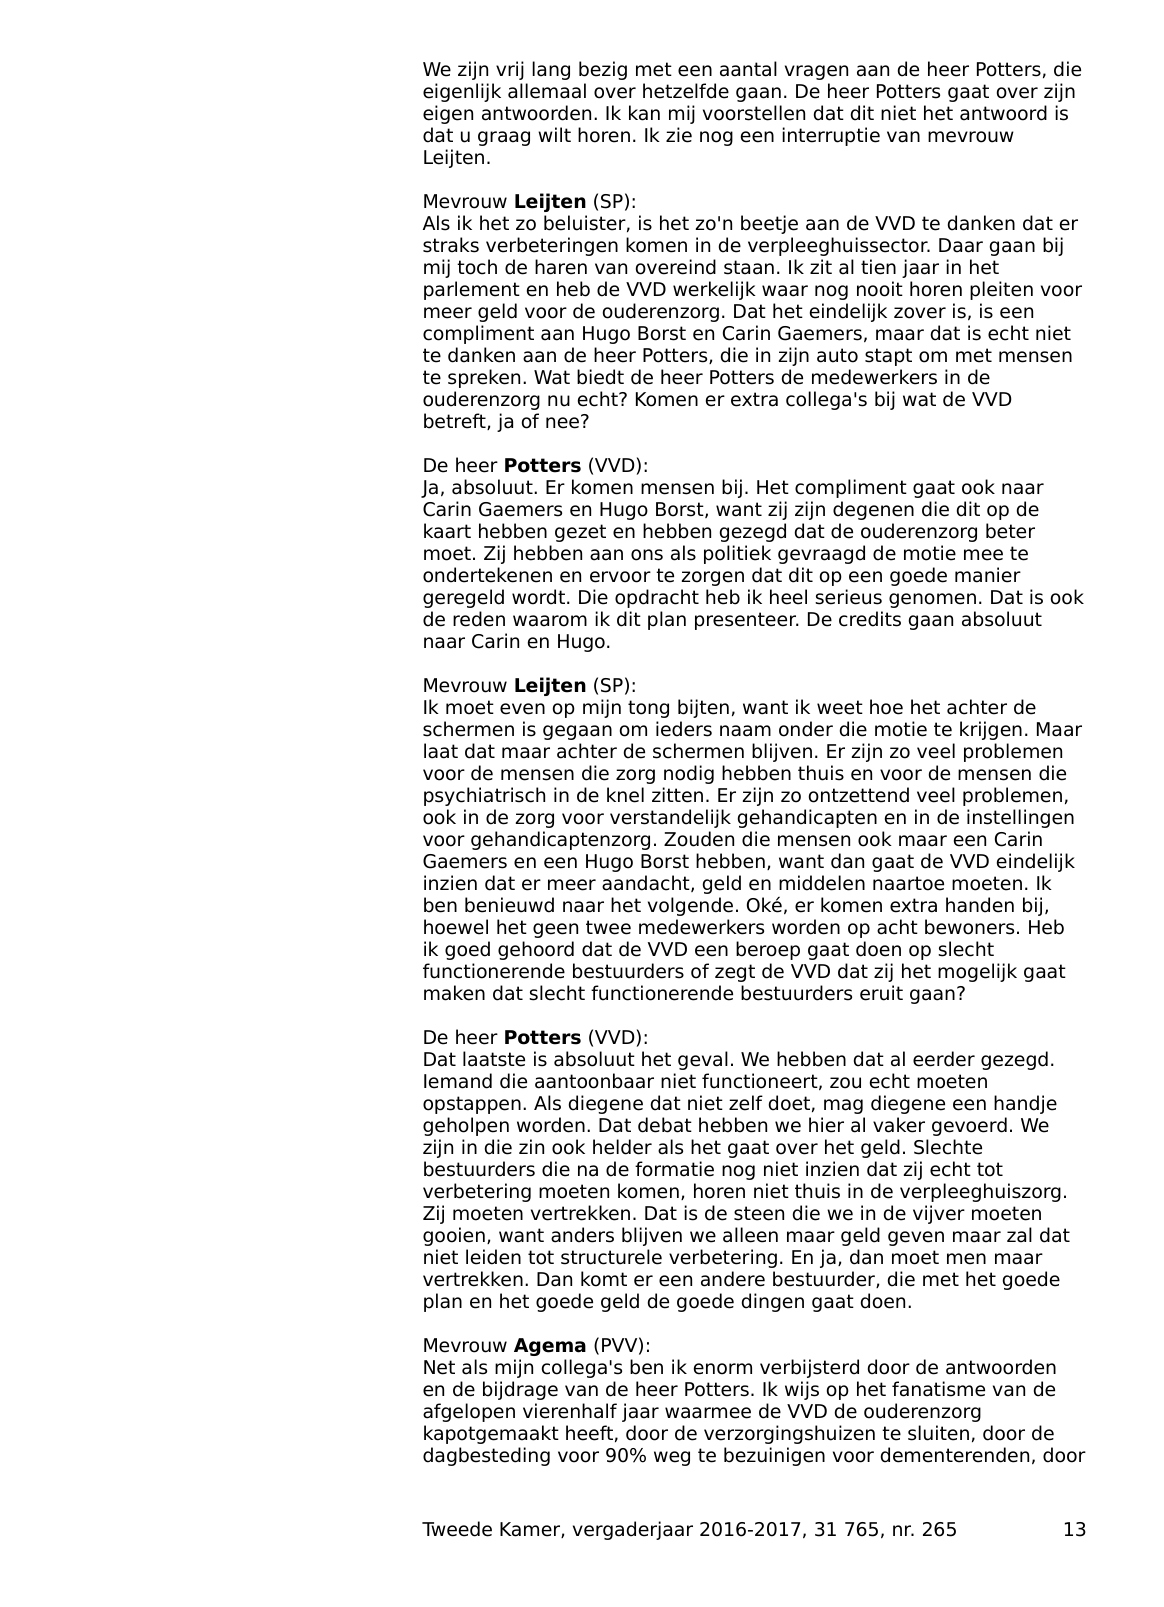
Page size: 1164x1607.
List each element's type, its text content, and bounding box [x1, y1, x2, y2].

text De heer Potters (VVD): [422, 1027, 1087, 1049]
text Mevrouw Leijten (SP): [422, 191, 1087, 213]
text Ja, absoluut. Er komen mensen bij. Het compliment gaat ook naar Carin Gaemers en Hugo Borst, want zij zijn degenen die dit op de kaart hebben gezet en hebben gezegd dat de ouderenzorg beter moet. Zij hebben aan ons als politiek gevraagd de motie mee te ondertekenen en ervoor te zorgen dat dit op een goede manier geregeld wordt. Die opdracht heb ik heel serieus genomen. Dat is ook de reden waarom ik dit plan presenteer. De credits gaan absoluut naar Carin en Hugo. [422, 477, 1087, 653]
text Als ik het zo beluister, is het zo'n beetje aan de VVD te danken dat er straks verbeteringen komen in de verpleeghuissector. Daar gaan bij mij toch de haren van overeind staan. Ik zit al tien jaar in het parlement en heb de VVD werkelijk waar nog nooit horen pleiten voor meer geld voor de ouderenzorg. Dat het eindelijk zover is, is een compliment aan Hugo Borst en Carin Gaemers, maar dat is echt niet te danken aan de heer Potters, die in zijn auto stapt om met mensen te spreken. Wat biedt de heer Potters de medewerkers in de ouderenzorg nu echt? Komen er extra collega's bij wat de VVD betreft, ja of nee? [422, 213, 1087, 433]
text Ik moet even op mijn tong bijten, want ik weet hoe het achter de schermen is gegaan om ieders naam onder die motie te krijgen. Maar laat dat maar achter de schermen blijven. Er zijn zo veel problemen voor de mensen die zorg nodig hebben thuis en voor de mensen die psychiatrisch in de knel zitten. Er zijn zo ontzettend veel problemen, ook in de zorg voor verstandelijk gehandicapten en in de instellingen voor gehandicaptenzorg. Zouden die mensen ook maar een Carin Gaemers en een Hugo Borst hebben, want dan gaat de VVD eindelijk inzien dat er meer aandacht, geld en middelen naartoe moeten. Ik ben benieuwd naar het volgende. Oké, er komen extra handen bij, hoewel het geen twee medewerkers worden op acht bewoners. Heb ik goed gehoord dat de VVD een beroep gaat doen op slecht functionerende bestuurders of zegt de VVD dat zij het mogelijk gaat maken dat slecht functionerende bestuurders eruit gaan? [422, 697, 1087, 1005]
text Mevrouw Agema (PVV): [422, 1335, 1087, 1357]
text Dat laatste is absoluut het geval. We hebben dat al eerder gezegd. Iemand die aantoonbaar niet functioneert, zou echt moeten opstappen. Als diegene dat niet zelf doet, mag diegene een handje geholpen worden. Dat debat hebben we hier al vaker gevoerd. We zijn in die zin ook helder als het gaat over het geld. Slechte bestuurders die na de formatie nog niet inzien dat zij echt tot verbetering moeten komen, horen niet thuis in de verpleeghuiszorg. Zij moeten vertrekken. Dat is de steen die we in de vijver moeten gooien, want anders blijven we alleen maar geld geven maar zal dat niet leiden tot structurele verbetering. En ja, dan moet men maar vertrekken. Dan komt er een andere bestuurder, die met het goede plan en het goede geld de goede dingen gaat doen. [422, 1049, 1087, 1313]
text De heer Potters (VVD): [422, 455, 1087, 477]
text Net als mijn collega's ben ik enorm verbijsterd door de antwoorden en de bijdrage van de heer Potters. Ik wijs op het fanatisme van de afgelopen vierenhalf jaar waarmee de VVD de ouderenzorg kapotgemaakt heeft, door de verzorgingshuizen te sluiten, door de dagbesteding voor 90% weg te bezuinigen voor dementerenden, door [422, 1357, 1087, 1467]
text Mevrouw Leijten (SP): [422, 675, 1087, 697]
text We zijn vrij lang bezig met een aantal vragen aan de heer Potters, die eigenlijk allemaal over hetzelfde gaan. De heer Potters gaat over zijn eigen antwoorden. Ik kan mij voorstellen dat dit niet het antwoord is dat u graag wilt horen. Ik zie nog een interruptie van mevrouw Leijten. [422, 59, 1087, 169]
